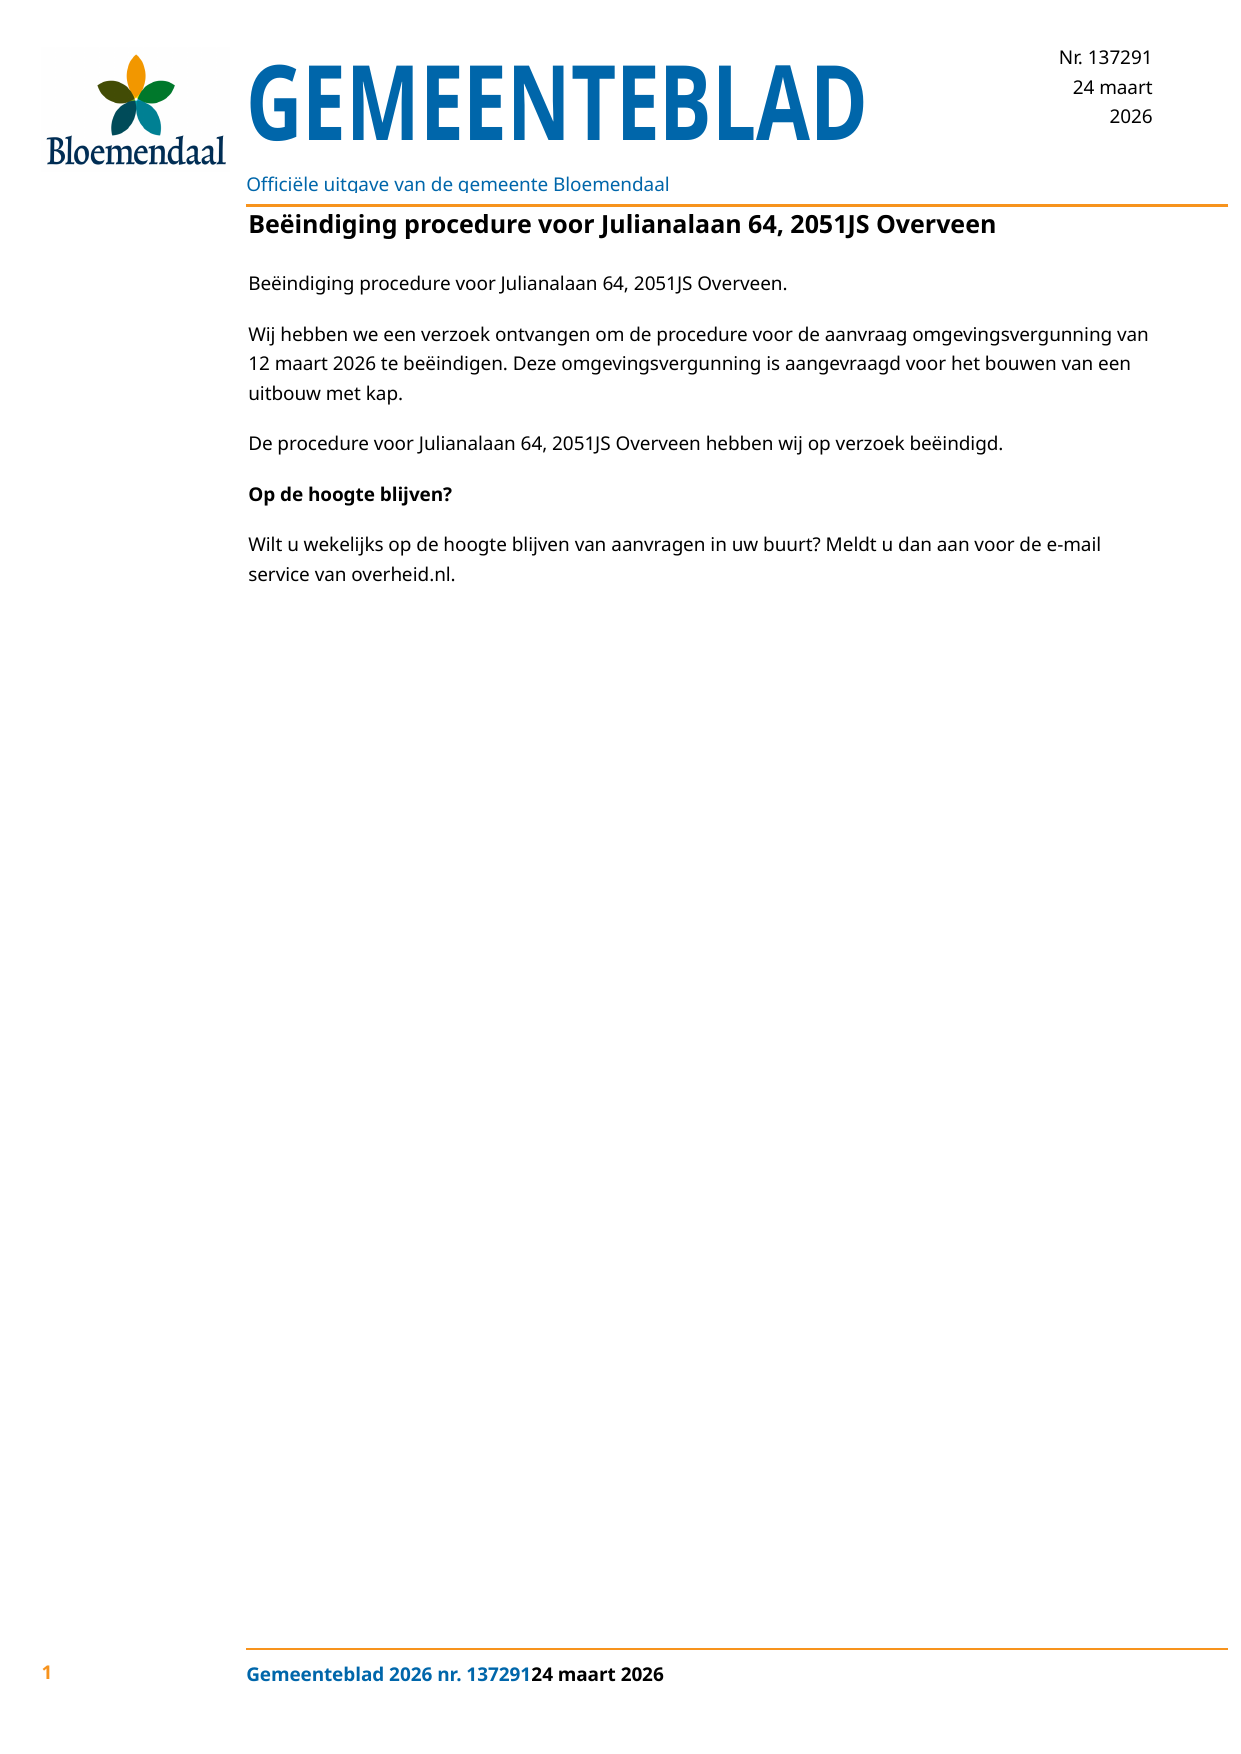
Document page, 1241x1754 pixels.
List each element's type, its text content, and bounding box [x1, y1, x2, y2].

text De procedure voor Julianalaan 64, 2051JS Overveen hebben wij op verzoek beëindigd. [248, 430, 1152, 456]
text Beëindiging procedure voor Julianalaan 64, 2051JS Overveen [248, 207, 1152, 241]
picture [41, 47, 231, 172]
text Op de hoogte blijven? [248, 481, 1152, 506]
text Wij hebben we een verzoek ontvangen om de procedure voor de aanvraag omgevingsvergunning van 12 maart 2026 te beëindigen. Deze omgevingsvergunning is aangevraagd voor het bouwen van een uitbouw met kap. [248, 321, 1152, 406]
text Wilt u wekelijks op de hoogte blijven van aanvragen in uw buurt? Meldt u dan aan voor de e-mail service van overheid.nl. [248, 531, 1152, 586]
text Beëindiging procedure voor Julianalaan 64, 2051JS Overveen. [248, 270, 1152, 296]
